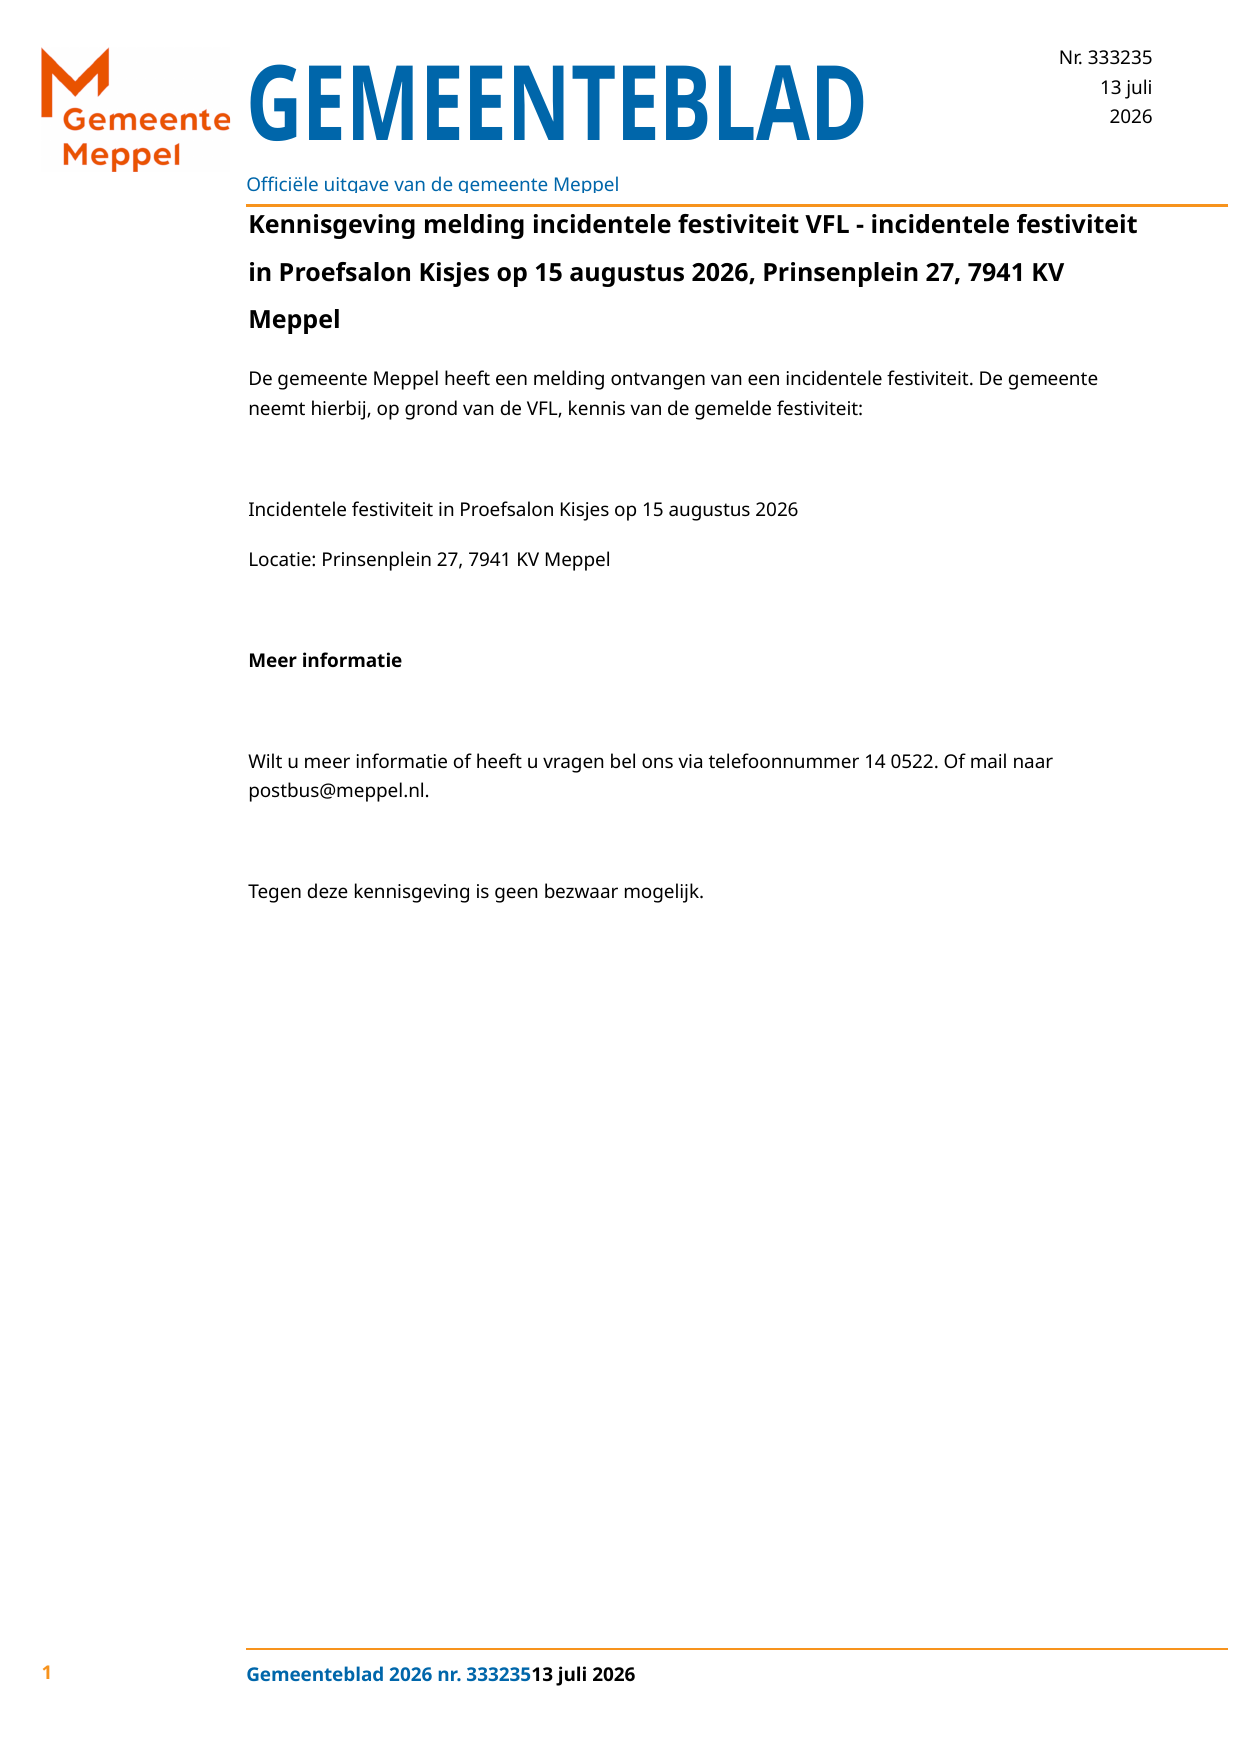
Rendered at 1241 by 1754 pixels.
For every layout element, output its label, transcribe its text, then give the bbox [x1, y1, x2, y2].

text Incidentele festiviteit in Proefsalon Kisjes op 15 augustus 2026 [248, 496, 1152, 522]
text De gemeente Meppel heeft een melding ontvangen van een incidentele festiviteit. De gemeente neemt hierbij, op grond van de VFL, kennis van de gemelde festiviteit: [248, 366, 1152, 421]
text Meer informatie [248, 647, 1152, 673]
picture [41, 47, 231, 172]
text Tegen deze kennisgeving is geen bezwaar mogelijk. [248, 878, 1152, 904]
text Wilt u meer informatie of heeft u vragen bel ons via telefoonnummer 14 0522. Of mail naar postbus@meppel.nl. [248, 748, 1152, 803]
text Kennisgeving melding incidentele festiviteit VFL - incidentele festiviteit in Proefsalon Kisjes op 15 augustus 2026, Prinsenplein 27, 7941 KV Meppel [248, 207, 1152, 336]
text Locatie: Prinsenplein 27, 7941 KV Meppel [248, 546, 1152, 572]
